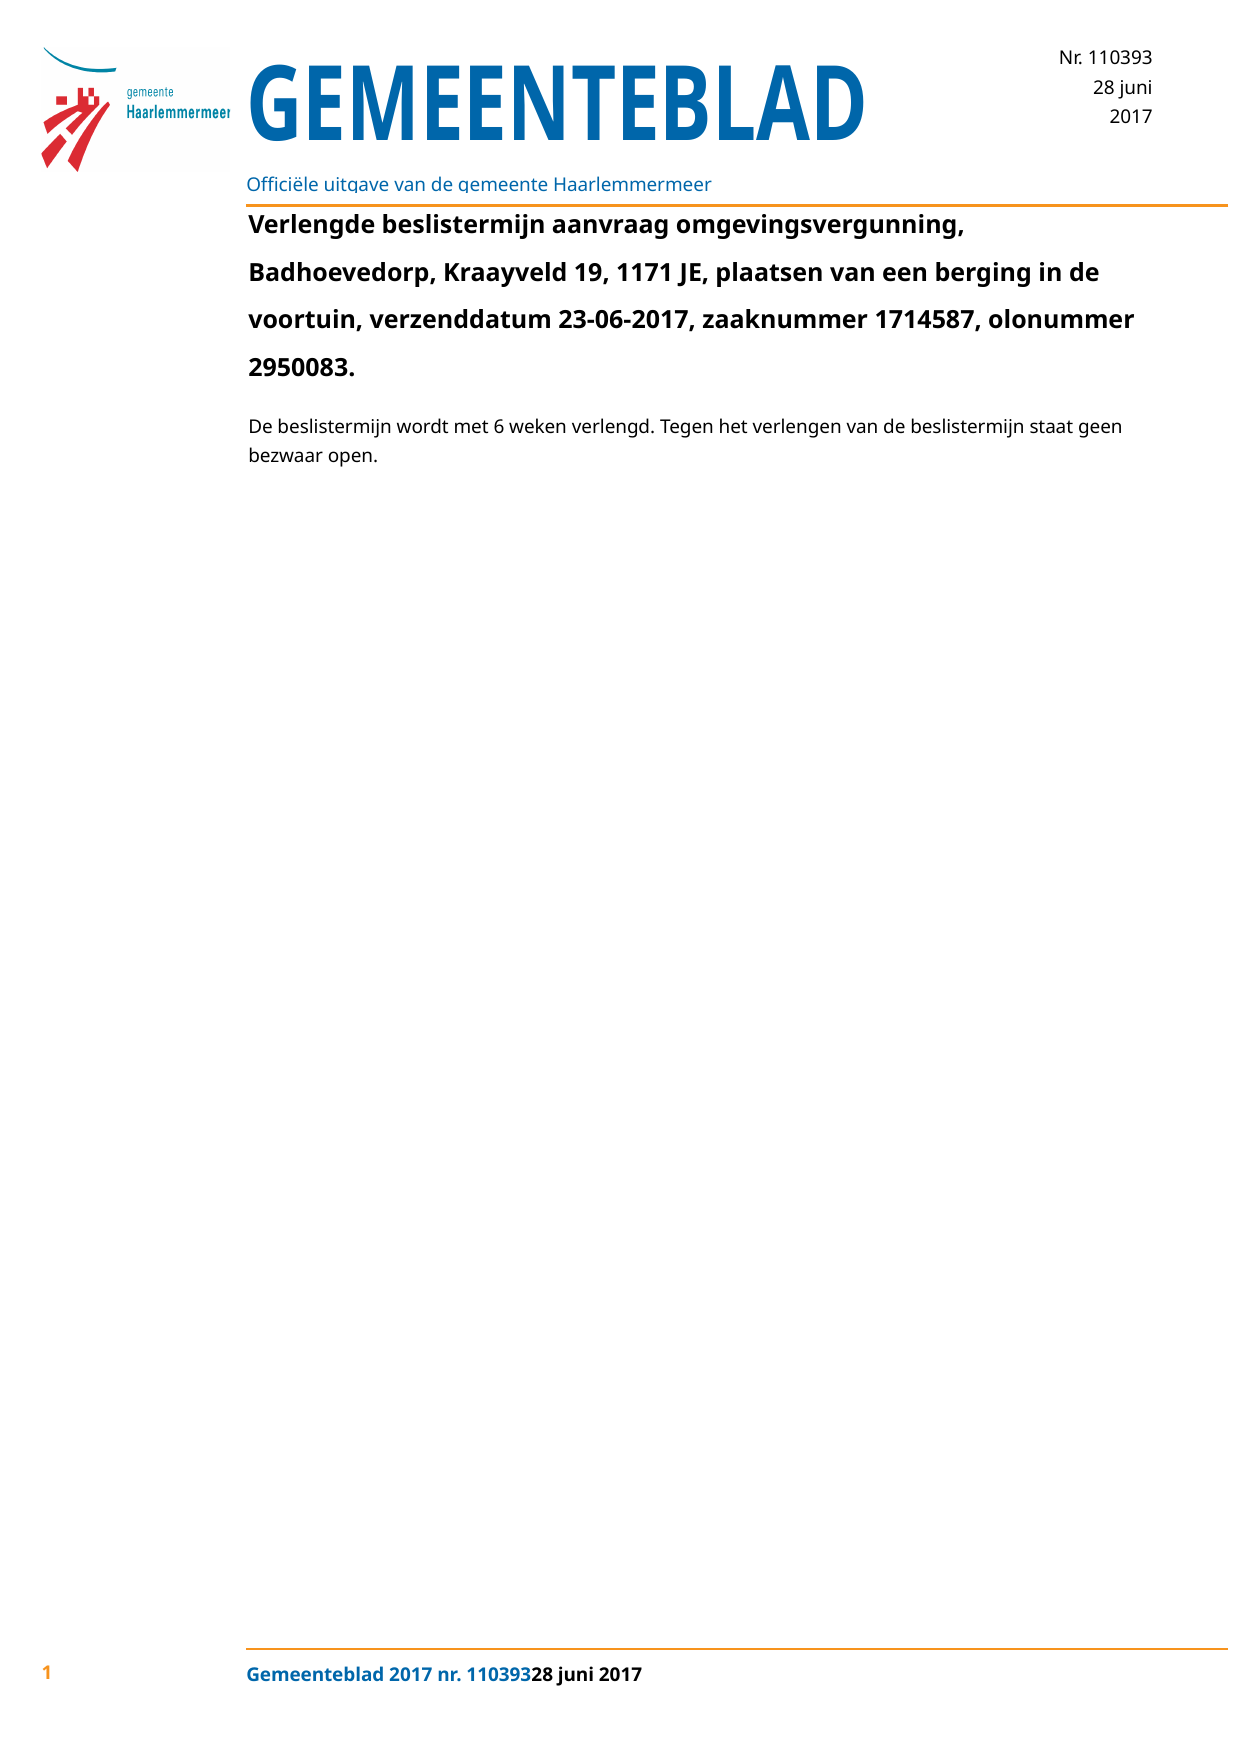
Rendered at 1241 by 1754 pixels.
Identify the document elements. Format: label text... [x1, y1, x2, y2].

text Verlengde beslistermijn aanvraag omgevingsvergunning, Badhoevedorp, Kraayveld 19, 1171 JE, plaatsen van een berging in de voortuin, verzenddatum 23-06-2017, zaaknummer 1714587, olonummer 2950083. [248, 207, 1152, 384]
picture [41, 47, 231, 172]
text De beslistermijn wordt met 6 weken verlengd. Tegen het verlengen van de beslistermijn staat geen bezwaar open. [248, 413, 1152, 468]
